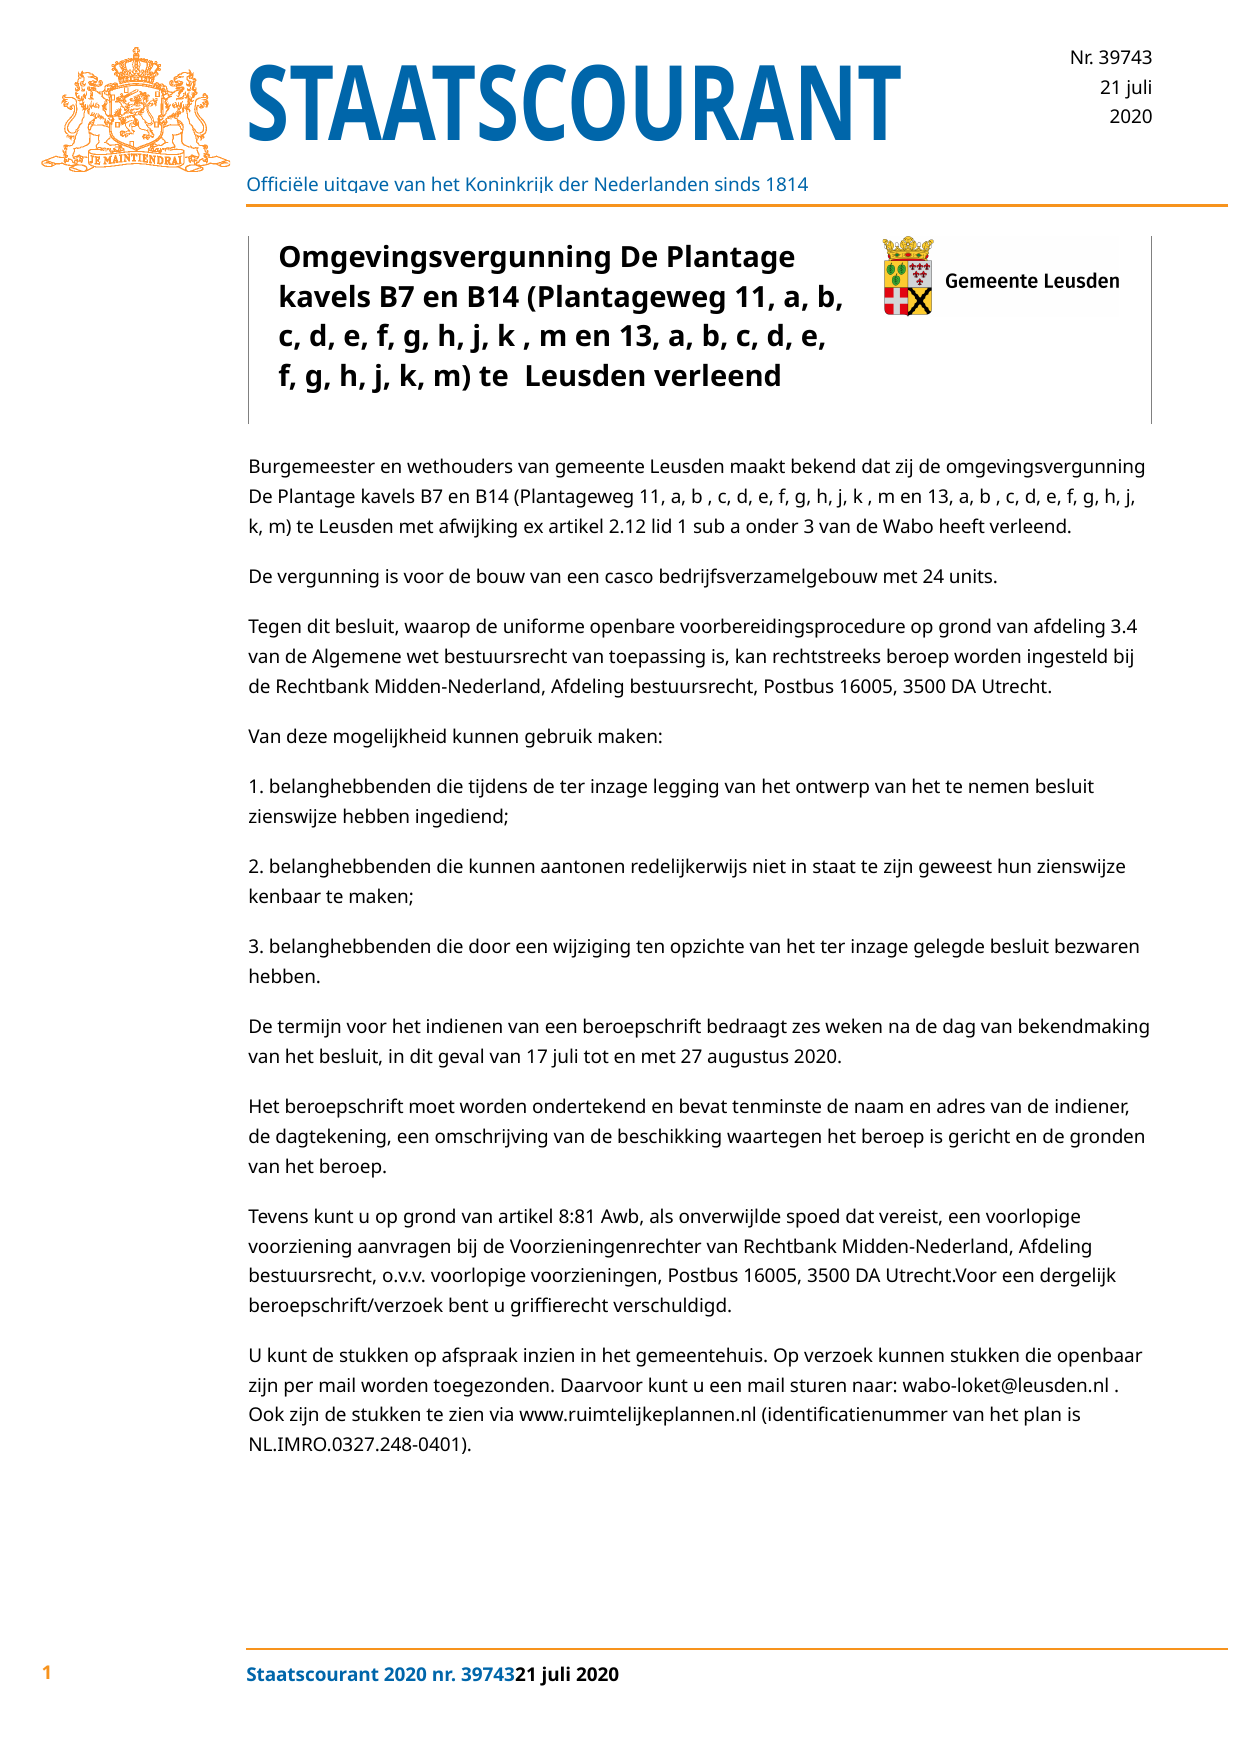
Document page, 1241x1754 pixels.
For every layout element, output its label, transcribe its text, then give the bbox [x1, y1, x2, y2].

text Tevens kunt u op grond van artikel 8:81 Awb, als onverwijlde spoed dat vereist, een voorlopige voorziening aanvragen bij de Voorzieningenrechter van Rechtbank Midden-Nederland, Afdeling bestuursrecht, o.v.v. voorlopige voorzieningen, Postbus 16005, 3500 DA Utrecht.Voor een dergelijk beroepschrift/verzoek bent u griffierecht verschuldigd. [248, 1203, 1152, 1318]
text Van deze mogelijkheid kunnen gebruik maken: [248, 723, 1152, 749]
text 2. belanghebbenden die kunnen aantonen redelijkerwijs niet in staat te zijn geweest hun zienswijze kenbaar te maken; [248, 854, 1152, 909]
text U kunt de stukken op afspraak inzien in het gemeentehuis. Op verzoek kunnen stukken die openbaar zijn per mail worden toegezonden. Daarvoor kunt u een mail sturen naar: wabo-loket@leusden.nl . Ook zijn de stukken te zien via www.ruimtelijkeplannen.nl (identificatienummer van het plan is NL.IMRO.0327.248-0401). [248, 1342, 1152, 1457]
text Het beroepschrift moet worden ondertekend en bevat tenminste de naam en adres van de indiener, de dagtekening, een omschrijving van de beschikking waartegen het beroep is gericht en de gronden van het beroep. [248, 1094, 1152, 1178]
text 3. belanghebbenden die door een wijziging ten opzichte van het ter inzage gelegde besluit bezwaren hebben. [248, 934, 1152, 989]
picture [882, 236, 1119, 317]
text De termijn voor het indienen van een beroepschrift bedraagt zes weken na de dag van bekendmaking van het besluit, in dit geval van 17 juli tot en met 27 augustus 2020. [248, 1014, 1152, 1069]
table_header Omgevingsvergunning De Plantage kavels B7 en B14 (Plantageweg 11, a, b, c, d, e, f, g, h, j, k , m en 13, a, b, c, d, e, f, g, h, j, k, m) te Leusden verleend [249, 236, 850, 424]
text Burgemeester en wethouders van gemeente Leusden maakt bekend dat zij de omgevingsvergunning De Plantage kavels B7 en B14 (Plantageweg 11, a, b , c, d, e, f, g, h, j, k , m en 13, a, b , c, d, e, f, g, h, j, k, m) te Leusden met afwijking ex artikel 2.12 lid 1 sub a onder 3 van de Wabo heeft verleend. [248, 454, 1152, 538]
text 1. belanghebbenden die tijdens de ter inzage legging van het ontwerp van het te nemen besluit zienswijze hebben ingediend; [248, 774, 1152, 829]
text Tegen dit besluit, waarop de uniforme openbare voorbereidingsprocedure op grond van afdeling 3.4 van de Algemene wet bestuursrecht van toepassing is, kan rechtstreeks beroep worden ingesteld bij de Rechtbank Midden-Nederland, Afdeling bestuursrecht, Postbus 16005, 3500 DA Utrecht. [248, 614, 1152, 698]
table_header [850, 236, 1151, 424]
text De vergunning is voor de bouw van een casco bedrijfsverzamelgebouw met 24 units. [248, 563, 1152, 589]
picture [41, 47, 231, 172]
